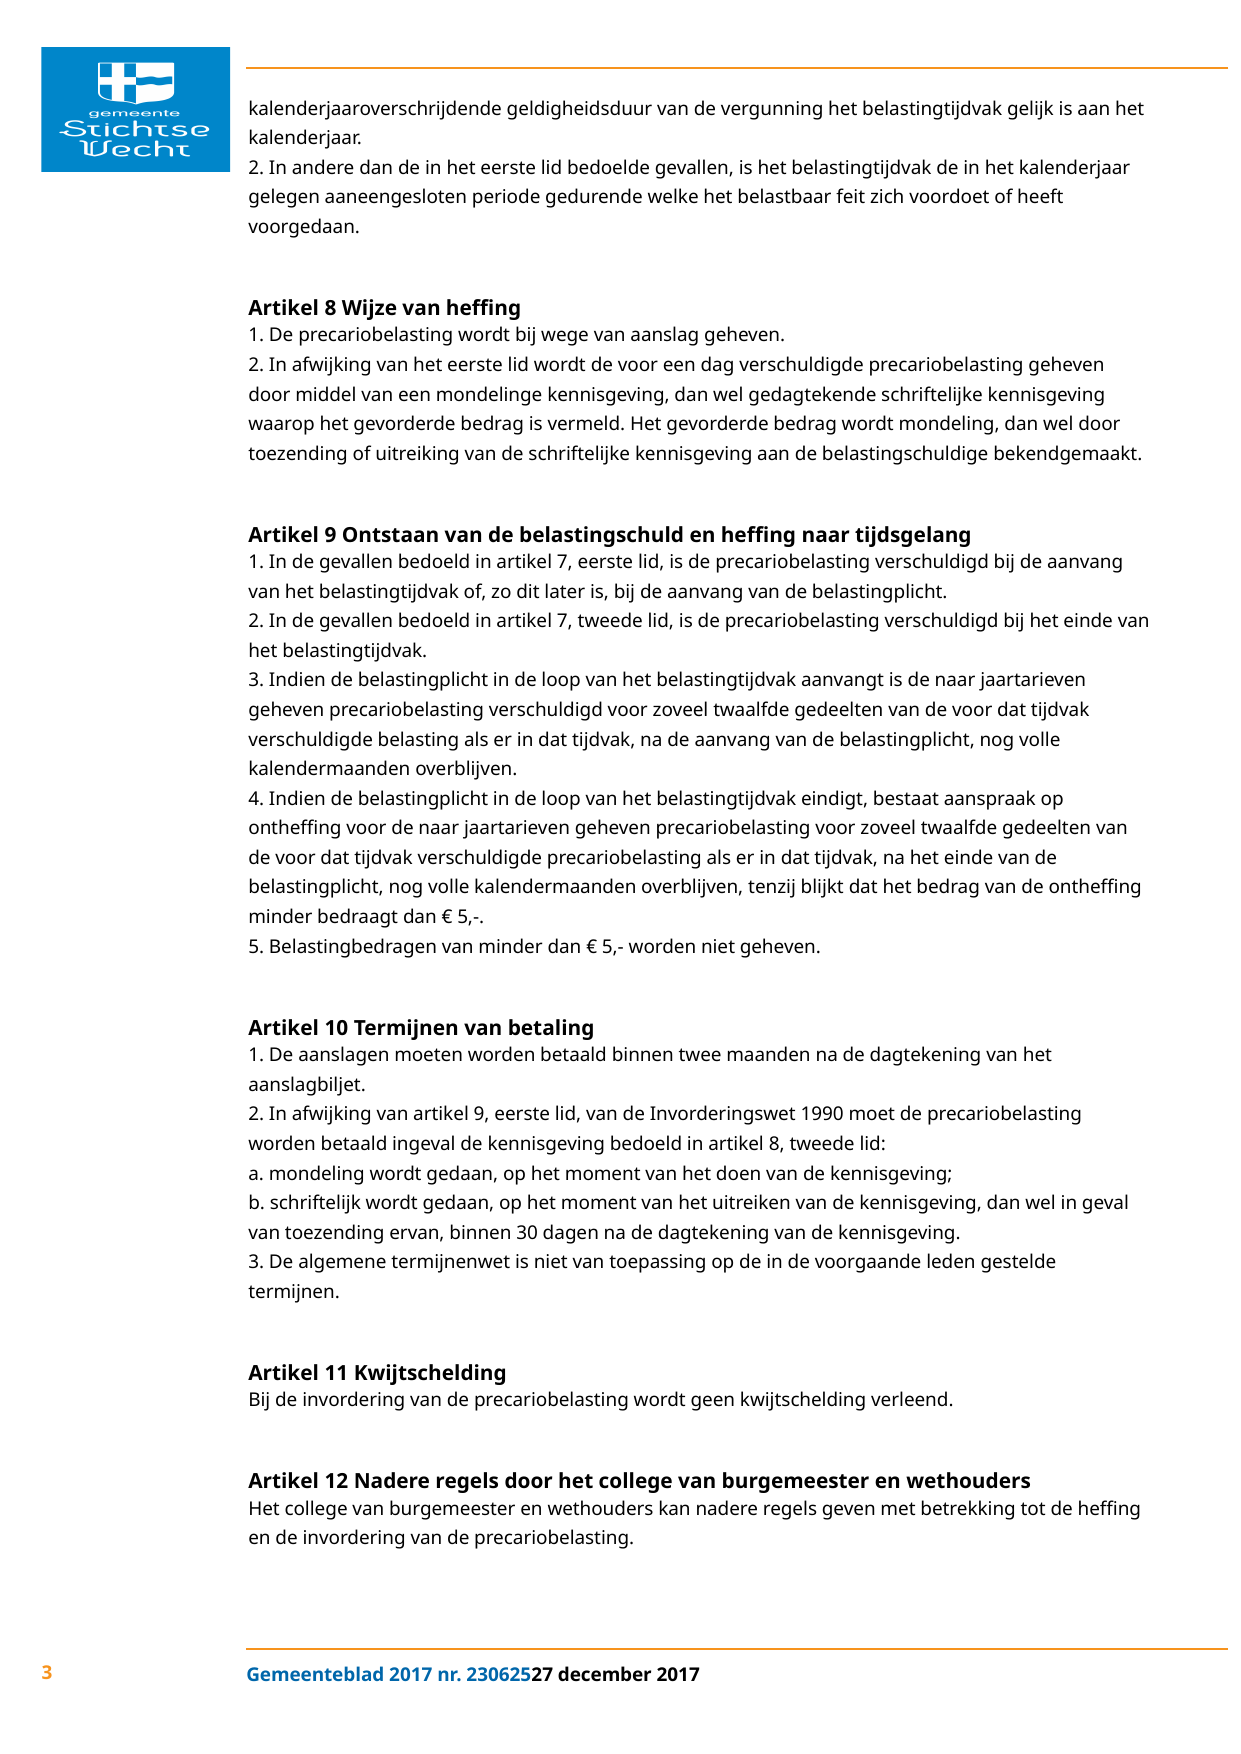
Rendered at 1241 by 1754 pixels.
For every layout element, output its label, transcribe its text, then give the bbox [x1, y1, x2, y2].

text 1. In de gevallen bedoeld in artikel 7, eerste lid, is de precariobelasting verschuldigd bij de aanvang van het belastingtijdvak of, zo dit later is, bij de aanvang van de belastingplicht. [248, 548, 1152, 604]
text Artikel 9 Ontstaan van de belastingschuld en heffing naar tijdsgelang [248, 520, 1152, 548]
text Artikel 10 Termijnen van betaling [248, 1013, 1152, 1041]
picture [137, 63, 174, 103]
text a. mondeling wordt gedaan, op het moment van het doen van de kennisgeving; [248, 1160, 1152, 1185]
text Artikel 12 Nadere regels door het college van burgemeester en wethouders [248, 1466, 1152, 1495]
picture [99, 63, 135, 101]
text 3. De algemene termijnenwet is niet van toepassing op de in de voorgaande leden gestelde termijnen. [248, 1248, 1152, 1304]
text 2. In andere dan de in het eerste lid bedoelde gevallen, is het belastingtijdvak de in het kalenderjaar gelegen aaneengesloten periode gedurende welke het belastbaar feit zich voordoet of heeft voorgedaan. [248, 154, 1152, 239]
text Het college van burgemeester en wethouders kan nadere regels geven met betrekking tot de heffing en de invordering van de precariobelasting. [248, 1495, 1152, 1550]
text Bij de invordering van de precariobelasting wordt geen kwijtschelding verleend. [248, 1386, 1152, 1412]
text 1. De aanslagen moeten worden betaald binnen twee maanden na de dagtekening van het aanslagbiljet. [248, 1041, 1152, 1097]
text Artikel 8 Wijze van heffing [248, 293, 1152, 322]
text 2. In de gevallen bedoeld in artikel 7, tweede lid, is de precariobelasting verschuldigd bij het einde van het belastingtijdvak. [248, 607, 1152, 663]
text 3. Indien de belastingplicht in de loop van het belastingtijdvak aanvangt is de naar jaartarieven geheven precariobelasting verschuldigd voor zoveel twaalfde gedeelten van de voor dat tijdvak verschuldigde belasting als er in dat tijdvak, na de aanvang van de belastingplicht, nog volle kalendermaanden overblijven. [248, 667, 1152, 781]
text 1. De precariobelasting wordt bij wege van aanslag geheven. [248, 322, 1152, 347]
text 2. In afwijking van artikel 9, eerste lid, van de Invorderingswet 1990 moet de precariobelasting worden betaald ingeval de kennisgeving bedoeld in artikel 8, tweede lid: [248, 1101, 1152, 1156]
text b. schriftelijk wordt gedaan, op het moment van het uitreiken van de kennisgeving, dan wel in geval van toezending ervan, binnen 30 dagen na de dagtekening van de kennisgeving. [248, 1189, 1152, 1244]
text 5. Belastingbedragen van minder dan € 5,- worden niet geheven. [248, 933, 1152, 959]
text kalenderjaaroverschrijdende geldigheidsduur van de vergunning het belastingtijdvak gelijk is aan het kalenderjaar. [248, 95, 1152, 150]
text 4. Indien de belastingplicht in de loop van het belastingtijdvak eindigt, bestaat aanspraak op ontheffing voor de naar jaartarieven geheven precariobelasting voor zoveel twaalfde gedeelten van de voor dat tijdvak verschuldigde precariobelasting als er in dat tijdvak, na het einde van de belastingplicht, nog volle kalendermaanden overblijven, tenzij blijkt dat het bedrag van de ontheffing minder bedraagt dan € 5,-. [248, 785, 1152, 929]
text 2. In afwijking van het eerste lid wordt de voor een dag verschuldigde precariobelasting geheven door middel van een mondelinge kennisgeving, dan wel gedagtekende schriftelijke kennisgeving waarop het gevorderde bedrag is vermeld. Het gevorderde bedrag wordt mondeling, dan wel door toezending of uitreiking van de schriftelijke kennisgeving aan de belastingschuldige bekendgemaakt. [248, 351, 1152, 466]
text Artikel 11 Kwijtschelding [248, 1358, 1152, 1386]
